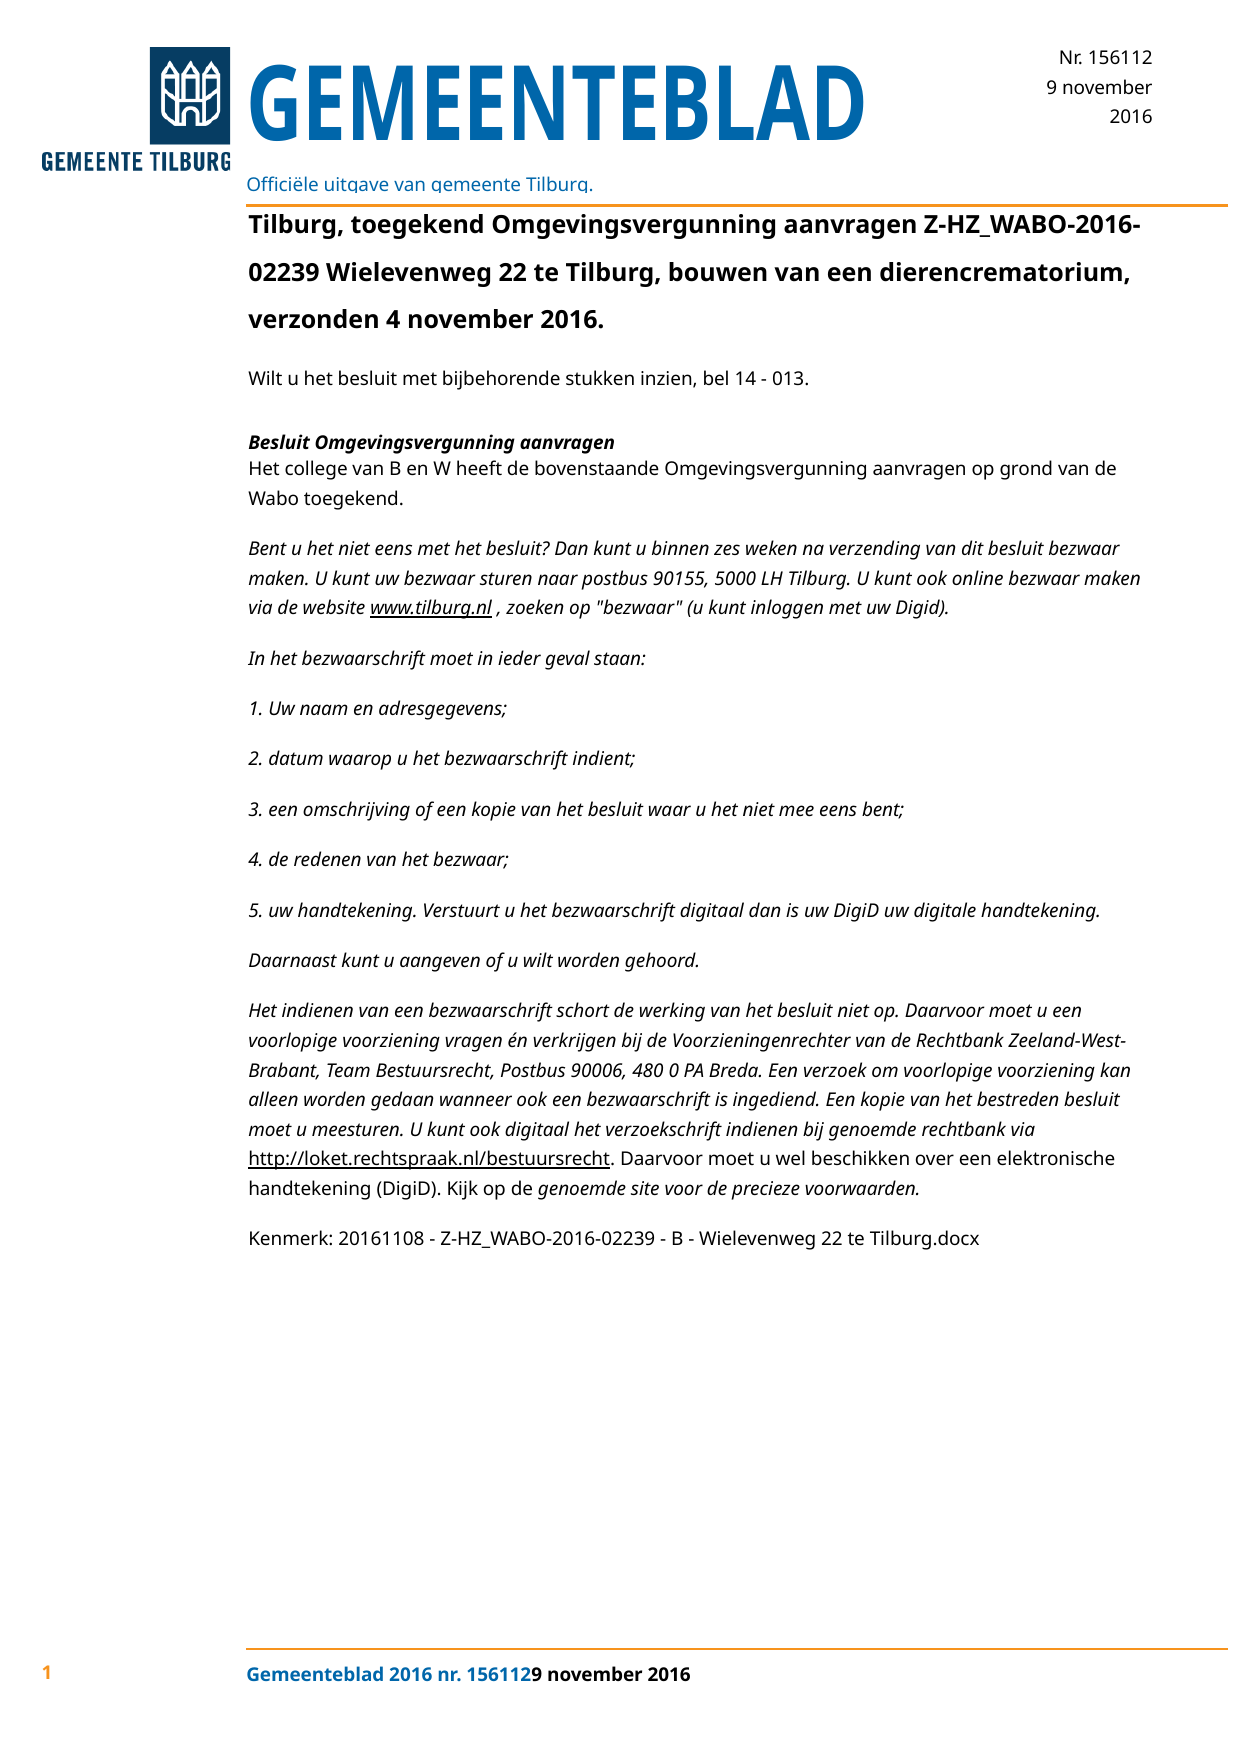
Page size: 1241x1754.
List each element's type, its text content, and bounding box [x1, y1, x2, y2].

text Tilburg, toegekend Omgevingsvergunning aanvragen Z-HZ_WABO-2016-02239 Wielevenweg 22 te Tilburg, bouwen van een dierencrematorium, verzonden 4 november 2016. [248, 207, 1152, 336]
text Kenmerk: 20161108 - Z-HZ_WABO-2016-02239 - B - Wielevenweg 22 te Tilburg.docx [248, 1226, 1152, 1251]
text In het bezwaarschrift moet in ieder geval staan: [248, 645, 1152, 671]
text Daarnaast kunt u aangeven of u wilt worden gehoord. [248, 947, 1152, 973]
text 1. Uw naam en adresgegevens; [248, 695, 1152, 721]
text Bent u het niet eens met het besluit? Dan kunt u binnen zes weken na verzending van dit besluit bezwaar maken. U kunt uw bezwaar sturen naar postbus 90155, 5000 LH Tilburg. U kunt ook online bezwaar maken via de website www.tilburg.nl , zoeken op "bezwaar" (u kunt inloggen met uw Digid). [248, 535, 1152, 620]
text Het college van B en W heeft de bovenstaande Omgevingsvergunning aanvragen op grond van de Wabo toegekend. [248, 455, 1152, 511]
text Het indienen van een bezwaarschrift schort de werking van het besluit niet op. Daarvoor moet u een voorlopige voorziening vragen én verkrijgen bij de Voorzieningenrechter van de Rechtbank Zeeland-West-Brabant, Team Bestuursrecht, Postbus 90006, 480 0 PA Breda. Een verzoek om voorlopige voorziening kan alleen worden gedaan wanneer ook een bezwaarschrift is ingediend. Een kopie van het bestreden besluit moet u meesturen. U kunt ook digitaal het verzoekschrift indienen bij genoemde rechtbank via http://loket.rechtspraak.nl/bestuursrecht. Daarvoor moet u wel beschikken over een elektronische handtekening (DigiD). Kijk op de genoemde site voor de precieze voorwaarden. [248, 998, 1152, 1201]
text 2. datum waarop u het bezwaarschrift indient; [248, 746, 1152, 771]
picture [41, 47, 231, 172]
text 4. de redenen van het bezwaar; [248, 846, 1152, 872]
text 3. een omschrijving of een kopie van het besluit waar u het niet mee eens bent; [248, 796, 1152, 822]
text 5. uw handtekening. Verstuurt u het bezwaarschrift digitaal dan is uw DigiD uw digitale handtekening. [248, 897, 1152, 923]
text Wilt u het besluit met bijbehorende stukken inzien, bel 14 - 013. [248, 366, 1152, 391]
text Besluit Omgevingsvergunning aanvragen [248, 429, 1152, 455]
